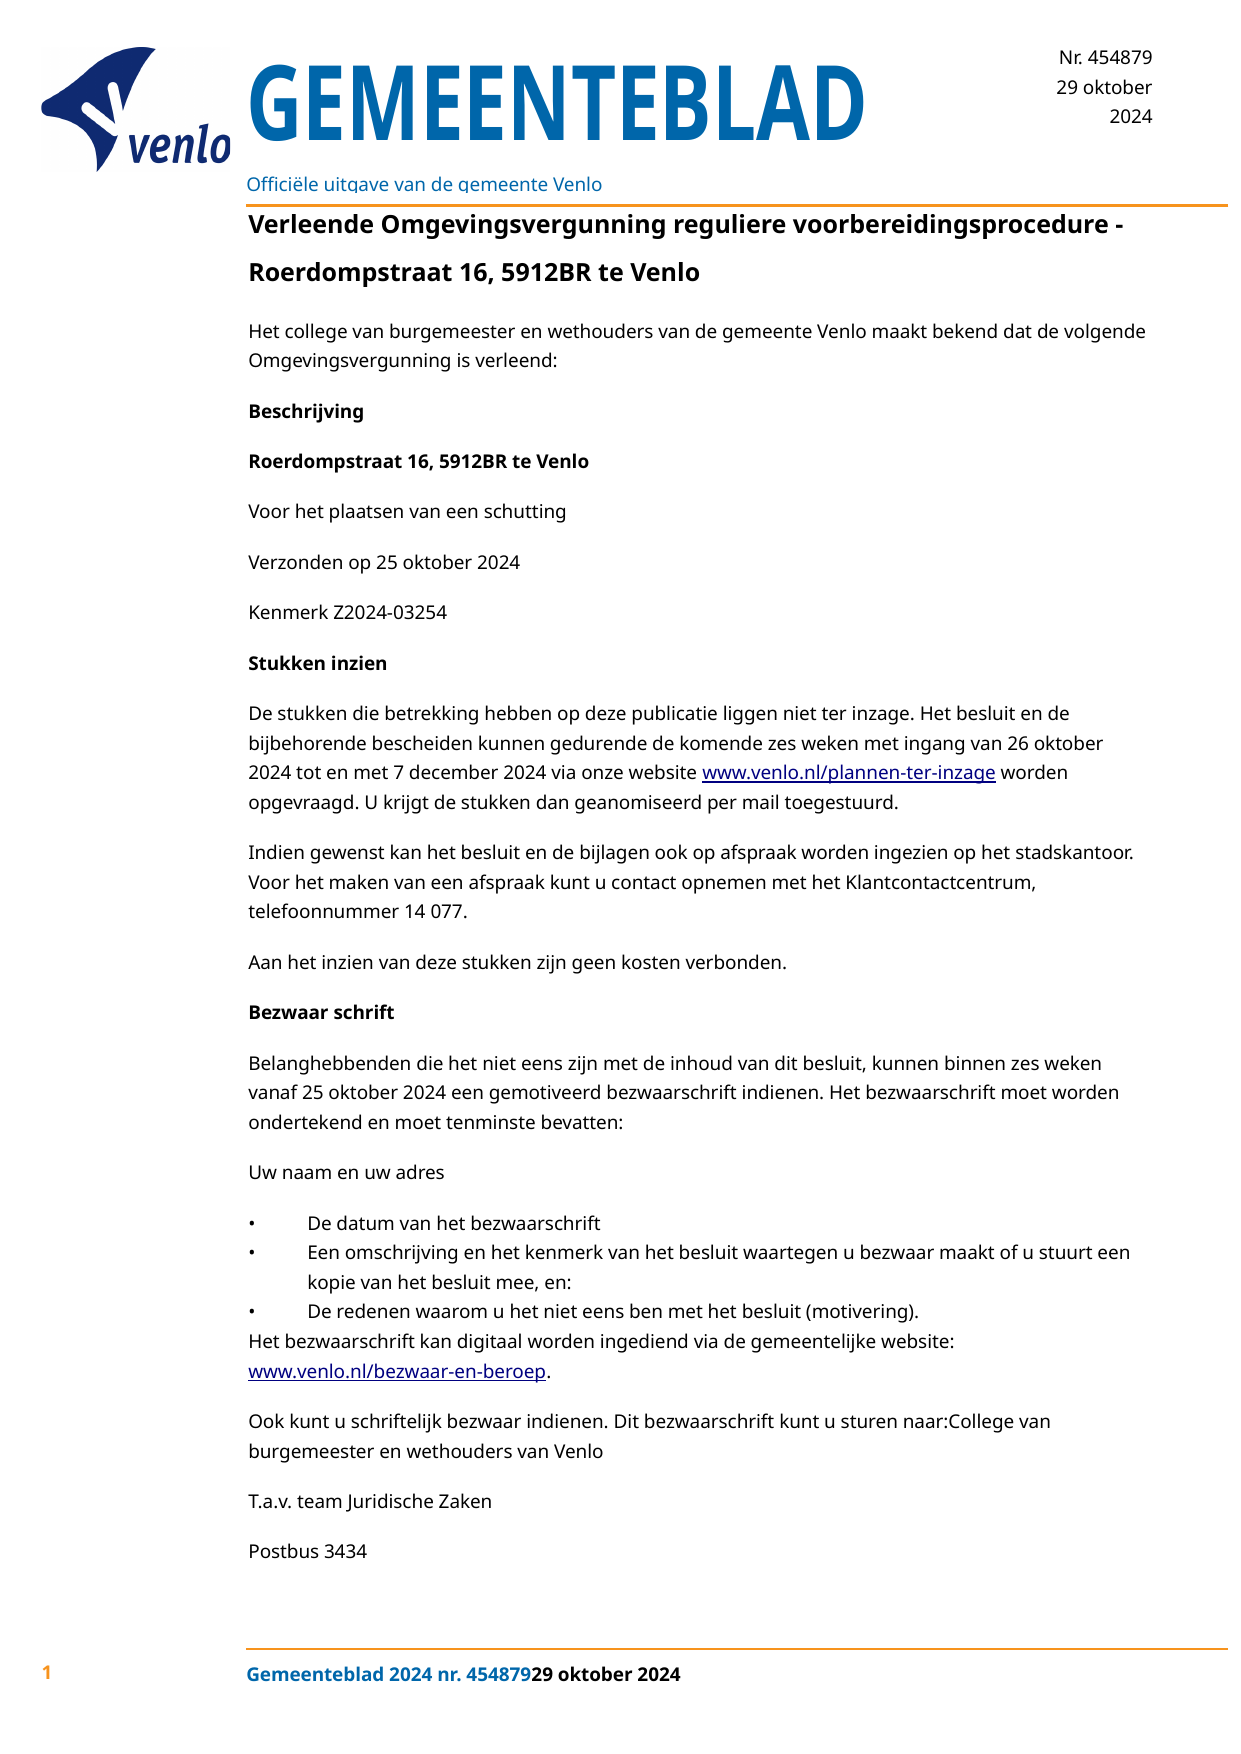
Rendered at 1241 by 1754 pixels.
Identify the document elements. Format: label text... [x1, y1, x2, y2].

text Het bezwaarschrift kan digitaal worden ingediend via de gemeentelijke website: www.venlo.nl/bezwaar-en-beroep. [248, 1328, 1152, 1384]
text Postbus 3434 [248, 1539, 1152, 1564]
text Kenmerk Z2024-03254 [248, 599, 1152, 625]
list Een omschrijving en het kenmerk van het besluit waartegen u bezwaar maakt of u stuurt een kopie van het besluit mee, en: [248, 1239, 1152, 1295]
text Verleende Omgevingsvergunning reguliere voorbereidingsprocedure - Roerdompstraat 16, 5912BR te Venlo [248, 207, 1152, 288]
text De stukken die betrekking hebben op deze publicatie liggen niet ter inzage. Het besluit en de bijbehorende bescheiden kunnen gedurende de komende zes weken met ingang van 26 oktober 2024 tot en met 7 december 2024 via onze website www.venlo.nl/plannen-ter-inzage worden opgevraagd. U krijgt de stukken dan geanomiseerd per mail toegestuurd. [248, 700, 1152, 815]
text Roerdompstraat 16, 5912BR te Venlo [248, 448, 1152, 474]
picture [41, 47, 231, 172]
list De datum van het bezwaarschrift [248, 1210, 1152, 1236]
text Ook kunt u schriftelijk bezwaar indienen. Dit bezwaarschrift kunt u sturen naar:College van burgemeester en wethouders van Venlo [248, 1408, 1152, 1464]
text Belanghebbenden die het niet eens zijn met de inhoud van dit besluit, kunnen binnen zes weken vanaf 25 oktober 2024 een gemotiveerd bezwaarschrift indienen. Het bezwaarschrift moet worden ondertekend en moet tenminste bevatten: [248, 1050, 1152, 1135]
text Verzonden op 25 oktober 2024 [248, 549, 1152, 575]
text Stukken inzien [248, 650, 1152, 676]
list De redenen waarom u het niet eens ben met het besluit (motivering). [248, 1299, 1152, 1324]
text Indien gewenst kan het besluit en de bijlagen ook op afspraak worden ingezien op het stadskantoor. Voor het maken van een afspraak kunt u contact opnemen met het Klantcontactcentrum, telefoonnummer 14 077. [248, 839, 1152, 924]
text Bezwaar schrift [248, 999, 1152, 1025]
text Voor het plaatsen van een schutting [248, 499, 1152, 524]
text T.a.v. team Juridische Zaken [248, 1488, 1152, 1514]
text Beschrijving [248, 398, 1152, 424]
text Uw naam en uw adres [248, 1159, 1152, 1185]
text Aan het inzien van deze stukken zijn geen kosten verbonden. [248, 949, 1152, 975]
text Het college van burgemeester en wethouders van de gemeente Venlo maakt bekend dat de volgende Omgevingsvergunning is verleend: [248, 318, 1152, 373]
